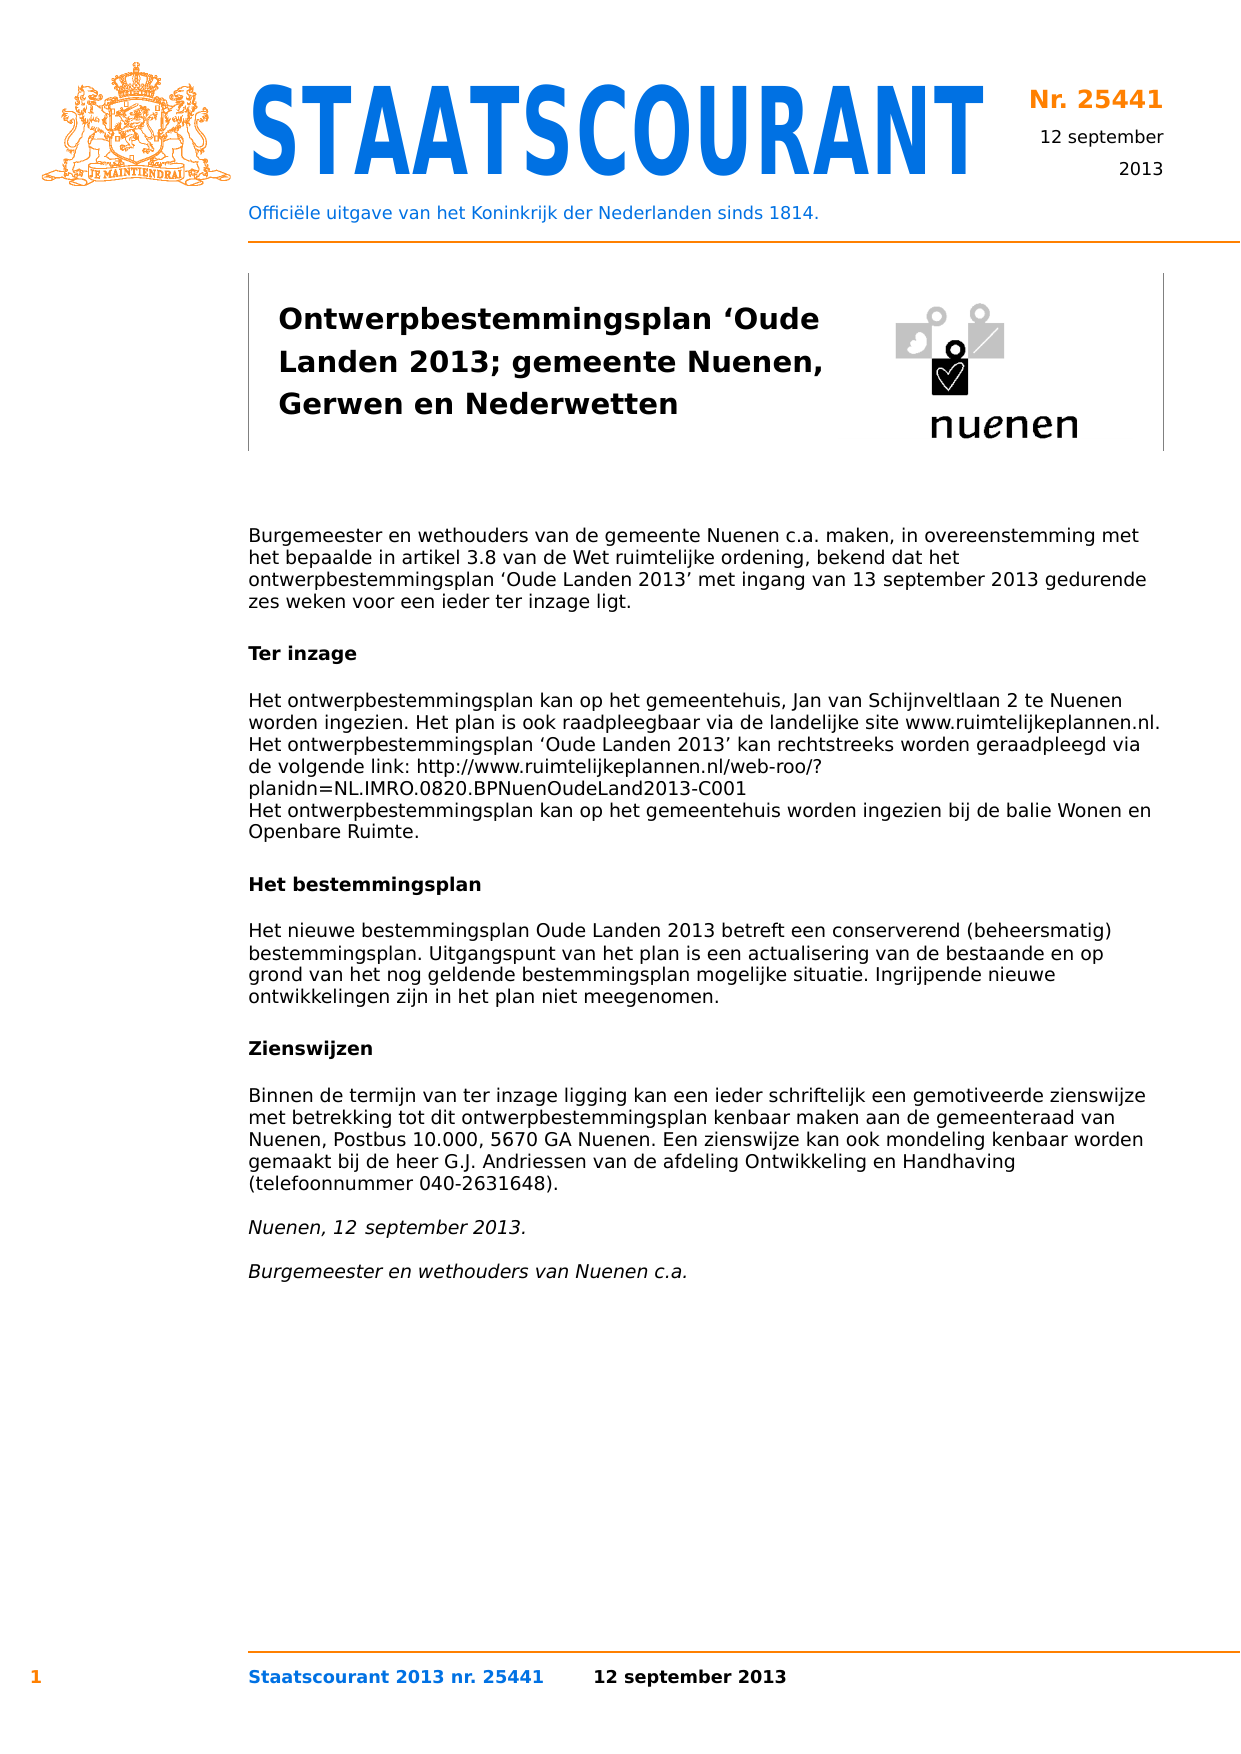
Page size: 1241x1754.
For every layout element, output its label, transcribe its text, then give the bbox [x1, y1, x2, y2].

subtitle Ontwerpbestemmingsplan ‘Oude Landen 2013; gemeente Nuenen, Gerwen en Nederwetten [249, 273, 1163, 451]
text Burgemeester en wethouders van de gemeente Nuenen c.a. maken, in overeenstemming met het bepaalde in artikel 3.8 van de Wet ruimtelijke ordening, bekend dat het ontwerpbestemmingsplan ‘Oude Landen 2013’ met ingang van 13 september 2013 gedurende zes weken voor een ieder ter inzage ligt. [248, 525, 1163, 613]
text Het nieuwe bestemmingsplan Oude Landen 2013 betreft een conserverend (beheersmatig) bestemmingsplan. Uitgangspunt van het plan is een actualisering van de bestaande en op grond van het nog geldende bestemmingsplan mogelijke situatie. Ingrijpende nieuwe ontwikkelingen zijn in het plan niet meegenomen. [248, 920, 1163, 1008]
text Het ontwerpbestemmingsplan kan op het gemeentehuis, Jan van Schijnveltlaan 2 te Nuenen worden ingezien. Het plan is ook raadpleegbaar via de landelijke site www.ruimtelijkeplannen.nl. Het ontwerpbestemmingsplan ‘Oude Landen 2013’ kan rechtstreeks worden geraadpleegd via de volgende link: http://www.ruimtelijkeplannen.nl/web-roo/?planidn=NL.IMRO.0820.BPNuenOudeLand2013-C001 [248, 689, 1163, 799]
table_cell 12 september [998, 121, 1240, 153]
table_cell 2013 [998, 153, 1240, 203]
text Nuenen, 12 september 2013. [248, 1217, 1163, 1239]
table_header STAATSCOURANT [248, 62, 998, 203]
picture [41, 62, 231, 186]
table_header Nr. 25441 [998, 62, 1240, 121]
picture [838, 302, 1134, 439]
table_cell Officiële uitgave van het Koninkrijk der Nederlanden sinds 1814. [248, 203, 1240, 241]
text Burgemeester en wethouders van Nuenen c.a. [248, 1261, 1163, 1283]
text Binnen de termijn van ter inzage ligging kan een ieder schriftelijk een gemotiveerde zienswijze met betrekking tot dit ontwerpbestemmingsplan kenbaar maken aan de gemeenteraad van Nuenen, Postbus 10.000, 5670 GA Nuenen. Een zienswijze kan ook mondeling kenbaar worden gemaakt bij de heer G.J. Andriessen van de afdeling Ontwikkeling en Handhaving (telefoonnummer 040-2631648). [248, 1085, 1163, 1195]
subtitle Het bestemmingsplan [248, 873, 1163, 895]
table_header [25, 62, 248, 241]
subtitle Zienswijzen [248, 1038, 1163, 1060]
text Het ontwerpbestemmingsplan kan op het gemeentehuis worden ingezien bij de balie Wonen en Openbare Ruimte. [248, 799, 1163, 843]
subtitle Ter inzage [248, 643, 1163, 664]
